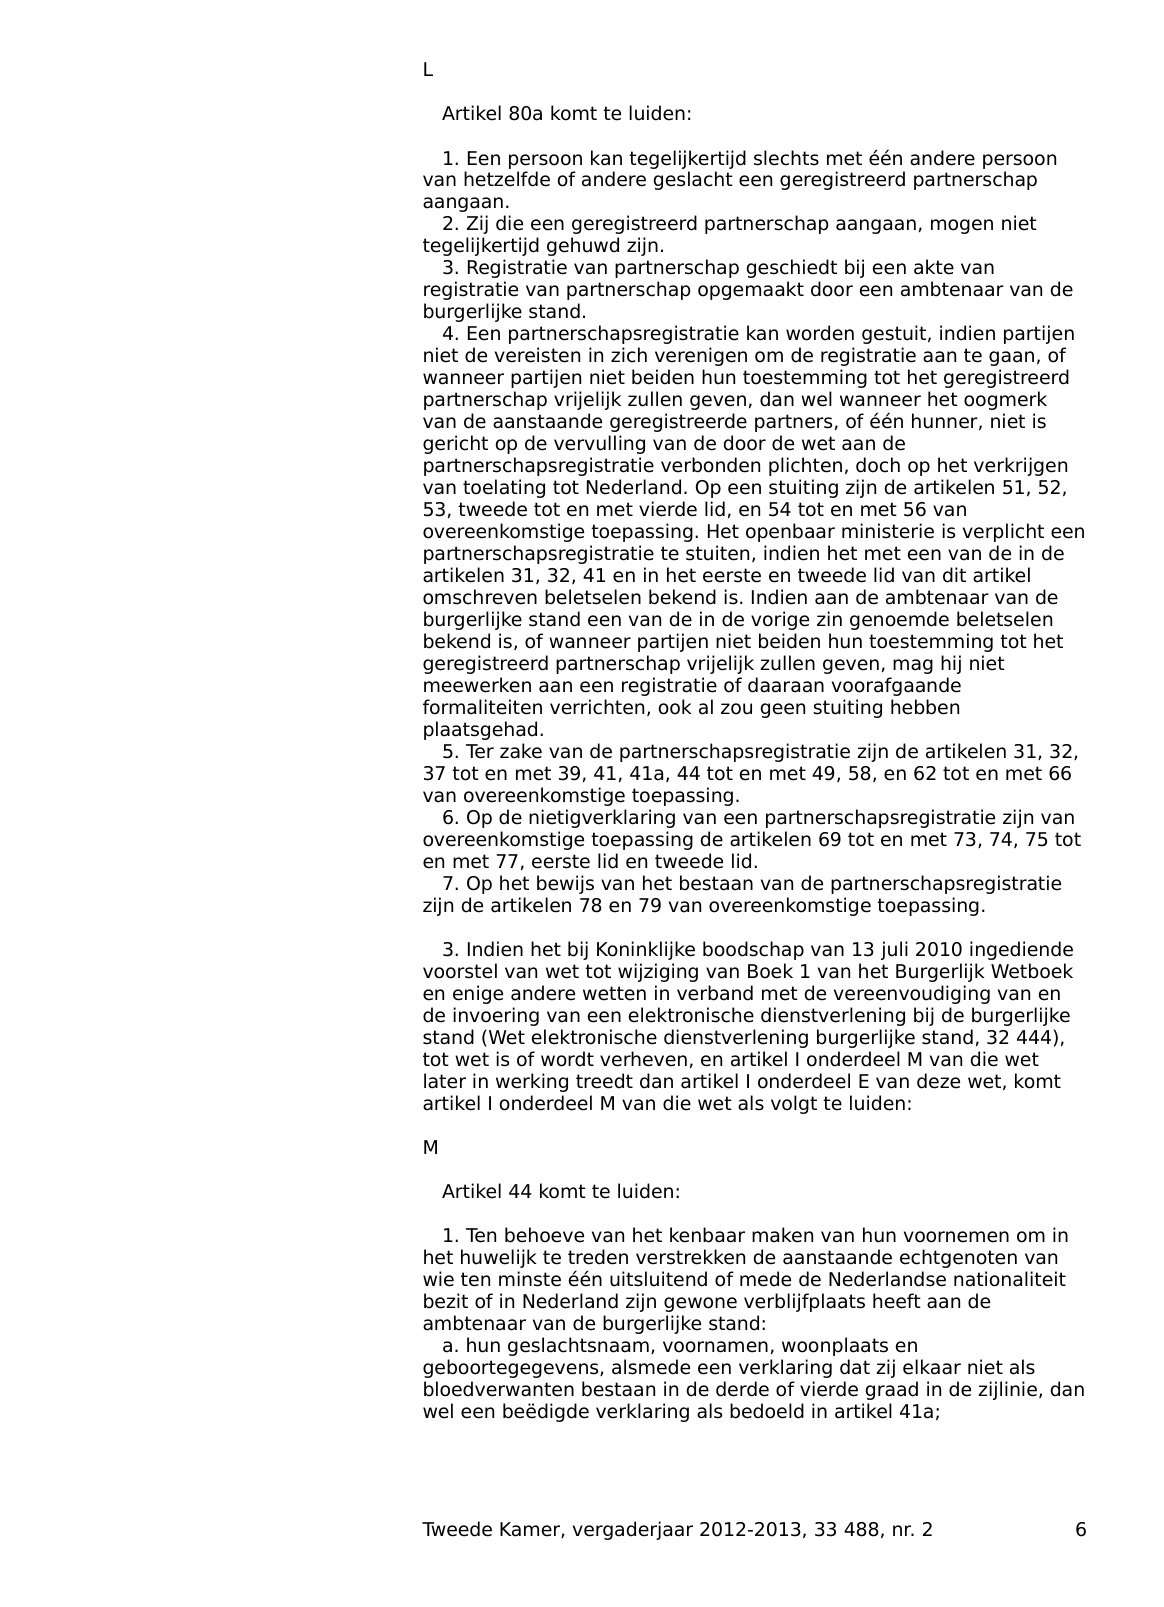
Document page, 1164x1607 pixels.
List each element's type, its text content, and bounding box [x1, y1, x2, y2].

text 2. Zij die een geregistreerd partnerschap aangaan, mogen niet tegelijkertijd gehuwd zijn. [422, 213, 1087, 257]
text Artikel 44 komt te luiden: [422, 1181, 1087, 1203]
text a. hun geslachtsnaam, voornamen, woonplaats en geboortegegevens, alsmede een verklaring dat zij elkaar niet als bloedverwanten bestaan in de derde of vierde graad in de zijlinie, dan wel een beëdigde verklaring als bedoeld in artikel 41a; [422, 1335, 1087, 1423]
text L [422, 59, 1087, 81]
text 3. Indien het bij Koninklijke boodschap van 13 juli 2010 ingediende voorstel van wet tot wijziging van Boek 1 van het Burgerlijk Wetboek en enige andere wetten in verband met de vereenvoudiging van en de invoering van een elektronische dienstverlening bij de burgerlijke stand (Wet elektronische dienstverlening burgerlijke stand, 32 444), tot wet is of wordt verheven, en artikel I onderdeel M van die wet later in werking treedt dan artikel I onderdeel E van deze wet, komt artikel I onderdeel M van die wet als volgt te luiden: [422, 939, 1087, 1115]
text 3. Registratie van partnerschap geschiedt bij een akte van registratie van partnerschap opgemaakt door een ambtenaar van de burgerlijke stand. [422, 257, 1087, 323]
text 5. Ter zake van de partnerschapsregistratie zijn de artikelen 31, 32, 37 tot en met 39, 41, 41a, 44 tot en met 49, 58, en 62 tot en met 66 van overeenkomstige toepassing. [422, 741, 1087, 807]
text M [422, 1137, 1087, 1159]
text 1. Een persoon kan tegelijkertijd slechts met één andere persoon van hetzelfde of andere geslacht een geregistreerd partnerschap aangaan. [422, 147, 1087, 213]
text 6. Op de nietigverklaring van een partnerschapsregistratie zijn van overeenkomstige toepassing de artikelen 69 tot en met 73, 74, 75 tot en met 77, eerste lid en tweede lid. [422, 807, 1087, 873]
text 7. Op het bewijs van het bestaan van de partnerschapsregistratie zijn de artikelen 78 en 79 van overeenkomstige toepassing. [422, 873, 1087, 917]
text 1. Ten behoeve van het kenbaar maken van hun voornemen om in het huwelijk te treden verstrekken de aanstaande echtgenoten van wie ten minste één uitsluitend of mede de Nederlandse nationaliteit bezit of in Nederland zijn gewone verblijfplaats heeft aan de ambtenaar van de burgerlijke stand: [422, 1225, 1087, 1335]
text Artikel 80a komt te luiden: [422, 103, 1087, 125]
text 4. Een partnerschapsregistratie kan worden gestuit, indien partijen niet de vereisten in zich verenigen om de registratie aan te gaan, of wanneer partijen niet beiden hun toestemming tot het geregistreerd partnerschap vrijelijk zullen geven, dan wel wanneer het oogmerk van de aanstaande geregistreerde partners, of één hunner, niet is gericht op de vervulling van de door de wet aan de partnerschapsregistratie verbonden plichten, doch op het verkrijgen van toelating tot Nederland. Op een stuiting zijn de artikelen 51, 52, 53, tweede tot en met vierde lid, en 54 tot en met 56 van overeenkomstige toepassing. Het openbaar ministerie is verplicht een partnerschapsregistratie te stuiten, indien het met een van de in de artikelen 31, 32, 41 en in het eerste en tweede lid van dit artikel omschreven beletselen bekend is. Indien aan de ambtenaar van de burgerlijke stand een van de in de vorige zin genoemde beletselen bekend is, of wanneer partijen niet beiden hun toestemming tot het geregistreerd partnerschap vrijelijk zullen geven, mag hij niet meewerken aan een registratie of daaraan voorafgaande formaliteiten verrichten, ook al zou geen stuiting hebben plaatsgehad. [422, 323, 1087, 741]
